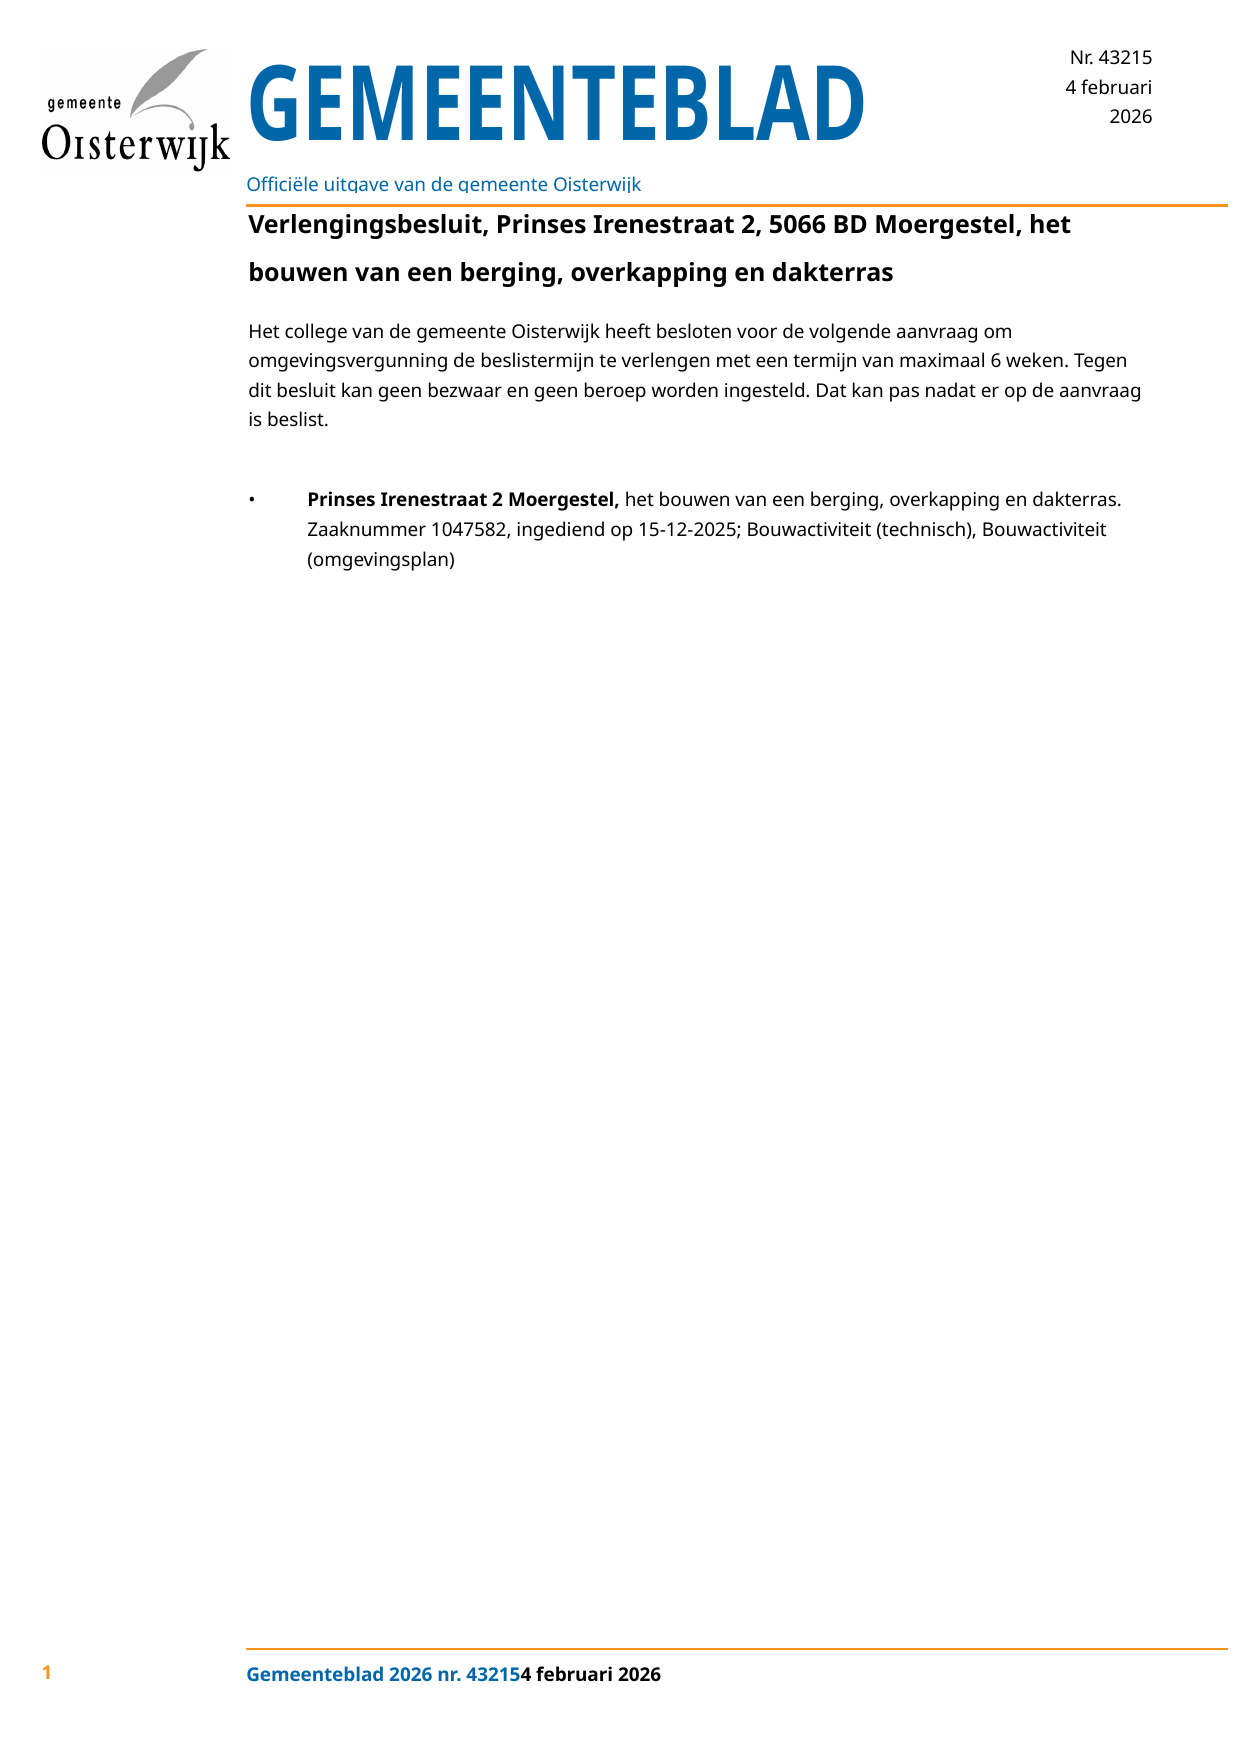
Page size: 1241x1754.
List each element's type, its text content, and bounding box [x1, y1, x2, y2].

list Prinses Irenestraat 2 Moergestel, het bouwen van een berging, overkapping en dakterras. Zaaknummer 1047582, ingediend op 15-12-2025; Bouwactiviteit (technisch), Bouwactiviteit (omgevingsplan) [248, 487, 1152, 572]
picture [41, 47, 231, 172]
text Het college van de gemeente Oisterwijk heeft besloten voor de volgende aanvraag om omgevingsvergunning de beslistermijn te verlengen met een termijn van maximaal 6 weken. Tegen dit besluit kan geen bezwaar en geen beroep worden ingesteld. Dat kan pas nadat er op de aanvraag is beslist. [248, 318, 1152, 432]
text Verlengingsbesluit, Prinses Irenestraat 2, 5066 BD Moergestel, het bouwen van een berging, overkapping en dakterras [248, 207, 1152, 288]
